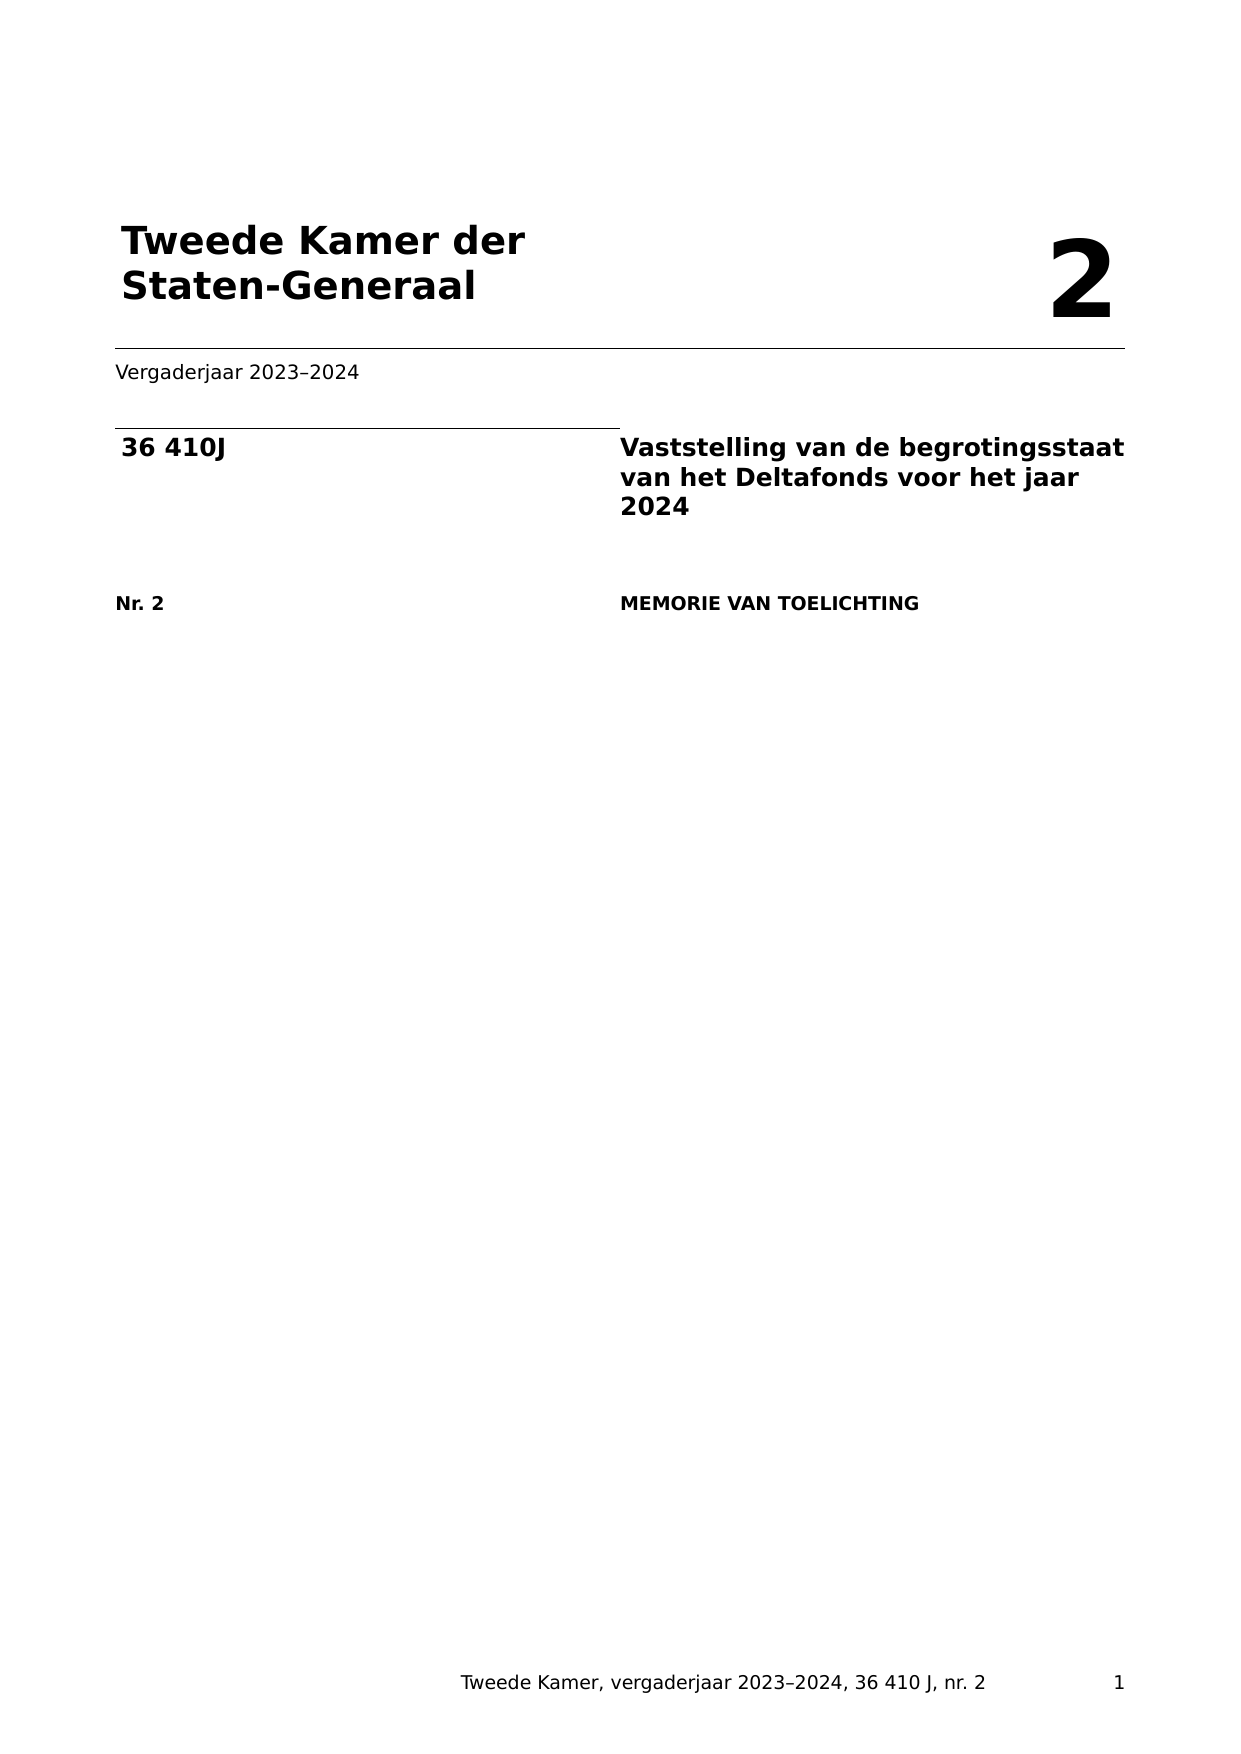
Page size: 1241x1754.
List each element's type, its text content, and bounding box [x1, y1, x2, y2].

table_header 2 [620, 213, 1125, 348]
table_cell Vergaderjaar 2023–2024 [115, 349, 1125, 384]
table_header Tweede Kamer der Staten-Generaal [115, 213, 620, 348]
table_header Memorie van toelichting [620, 593, 1125, 637]
table_header 36 410J [115, 429, 620, 527]
table_header Nr. 2 [115, 593, 620, 637]
table_header Vaststelling van de begrotingsstaat van het Deltafonds voor het jaar 2024 [620, 428, 1125, 527]
